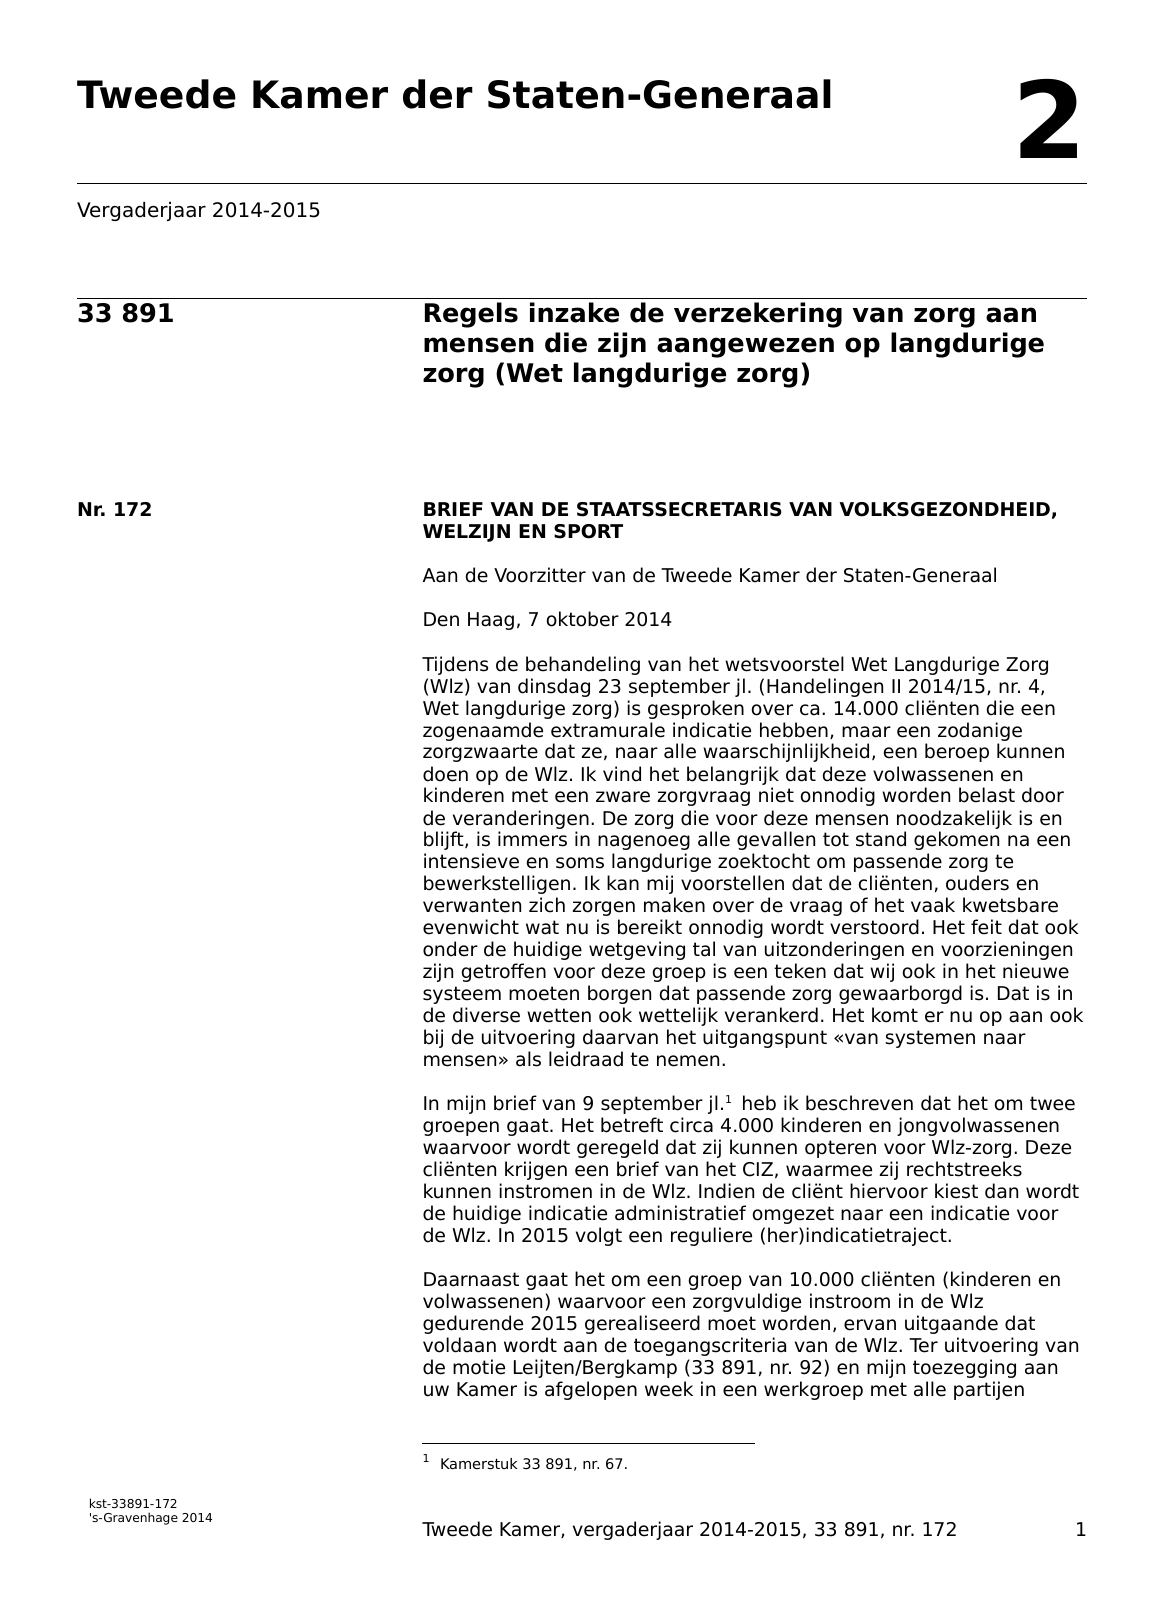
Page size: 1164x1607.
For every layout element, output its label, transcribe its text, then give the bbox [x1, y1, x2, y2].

text Den Haag, 7 oktober 2014 [422, 609, 1087, 631]
text In mijn brief van 9 september jl. heb ik beschreven dat het om twee groepen gaat. Het betreft circa 4.000 kinderen en jongvolwassenen waarvoor wordt geregeld dat zij kunnen opteren voor Wlz-zorg. Deze cliënten krijgen een brief van het CIZ, waarmee zij rechtstreeks kunnen instromen in de Wlz. Indien de cliënt hiervoor kiest dan wordt de huidige indicatie administratief omgezet naar een indicatie voor de Wlz. In 2015 volgt een reguliere (her)indicatietraject. [422, 1093, 1087, 1247]
subtitle 33 891 Regels inzake de verzekering van zorg aan mensen die zijn aangewezen op langdurige zorg (Wet langdurige zorg) [77, 299, 1087, 388]
text kst-33891-172 [88, 1497, 323, 1511]
text Kamerstuk 33 891, nr. 67. [422, 1452, 1087, 1474]
subtitle Nr. 172 BRIEF VAN DE STAATSSECRETARIS VAN VOLKSGEZONDHEID, WELZIJN EN SPORT [77, 499, 1087, 543]
text Tijdens de behandeling van het wetsvoorstel Wet Langdurige Zorg (Wlz) van dinsdag 23 september jl. (Handelingen II 2014/15, nr. 4, Wet langdurige zorg) is gesproken over ca. 14.000 cliënten die een zogenaamde extramurale indicatie hebben, maar een zodanige zorgzwaarte dat ze, naar alle waarschijnlijkheid, een beroep kunnen doen op de Wlz. Ik vind het belangrijk dat deze volwassenen en kinderen met een zware zorgvraag niet onnodig worden belast door de veranderingen. De zorg die voor deze mensen noodzakelijk is en blijft, is immers in nagenoeg alle gevallen tot stand gekomen na een intensieve en soms langdurige zoektocht om passende zorg te bewerkstelligen. Ik kan mij voorstellen dat de cliënten, ouders en verwanten zich zorgen maken over de vraag of het vaak kwetsbare evenwicht wat nu is bereikt onnodig wordt verstoord. Het feit dat ook onder de huidige wetgeving tal van uitzonderingen en voorzieningen zijn getroffen voor deze groep is een teken dat wij ook in het nieuwe systeem moeten borgen dat passende zorg gewaarborgd is. Dat is in de diverse wetten ook wettelijk verankerd. Het komt er nu op aan ook bij de uitvoering daarvan het uitgangspunt «van systemen naar mensen» als leidraad te nemen. [422, 653, 1087, 1071]
text Aan de Voorzitter van de Tweede Kamer der Staten-Generaal [422, 565, 1087, 587]
text 's-Gravenhage 2014 [88, 1511, 323, 1525]
table_cell Vergaderjaar 2014-2015 [77, 184, 1087, 298]
table_header Tweede Kamer der Staten-Generaal [77, 59, 886, 183]
table_header 2 [886, 59, 1087, 183]
text Daarnaast gaat het om een groep van 10.000 cliënten (kinderen en volwassenen) waarvoor een zorgvuldige instroom in de Wlz gedurende 2015 gerealiseerd moet worden, ervan uitgaande dat voldaan wordt aan de toegangscriteria van de Wlz. Ter uitvoering van de motie Leijten/Bergkamp (33 891, nr. 92) en mijn toezegging aan uw Kamer is afgelopen week in een werkgroep met alle partijen [422, 1269, 1087, 1401]
